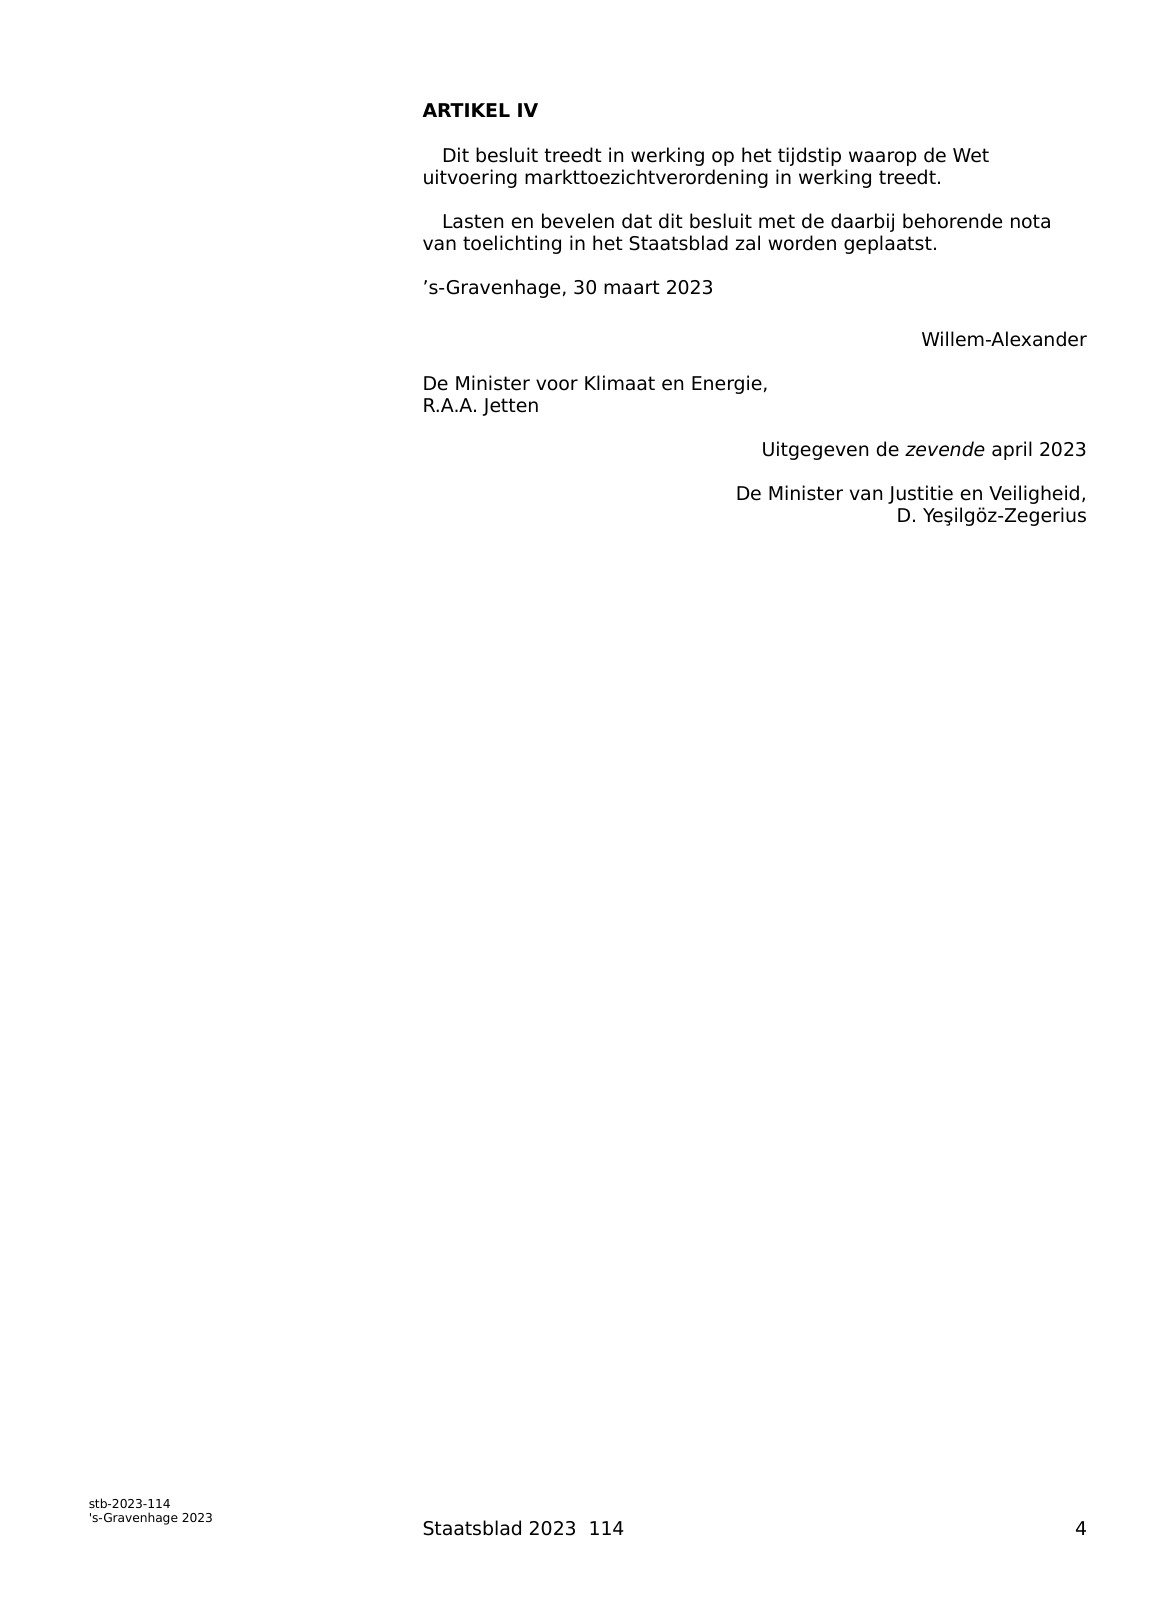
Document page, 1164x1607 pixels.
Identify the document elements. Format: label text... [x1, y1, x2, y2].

text De Minister van Justitie en Veiligheid, D. Yeşilgöz-Zegerius [422, 483, 1087, 527]
subtitle ARTIKEL IV [422, 100, 1087, 122]
text Dit besluit treedt in werking op het tijdstip waarop de Wet uitvoering markttoezichtverordening in werking treedt. [422, 144, 1087, 188]
text Willem-Alexander [422, 329, 1087, 351]
text 's-Gravenhage 2023 [88, 1511, 323, 1525]
text Lasten en bevelen dat dit besluit met de daarbij behorende nota van toelichting in het Staatsblad zal worden geplaatst. [422, 211, 1087, 255]
text ’s-Gravenhage, 30 maart 2023 [422, 277, 1087, 299]
text Uitgegeven de zevende april 2023 [422, 439, 1087, 461]
text stb-2023-114 [88, 1497, 323, 1511]
text De Minister voor Klimaat en Energie, R.A.A. Jetten [422, 373, 1087, 417]
